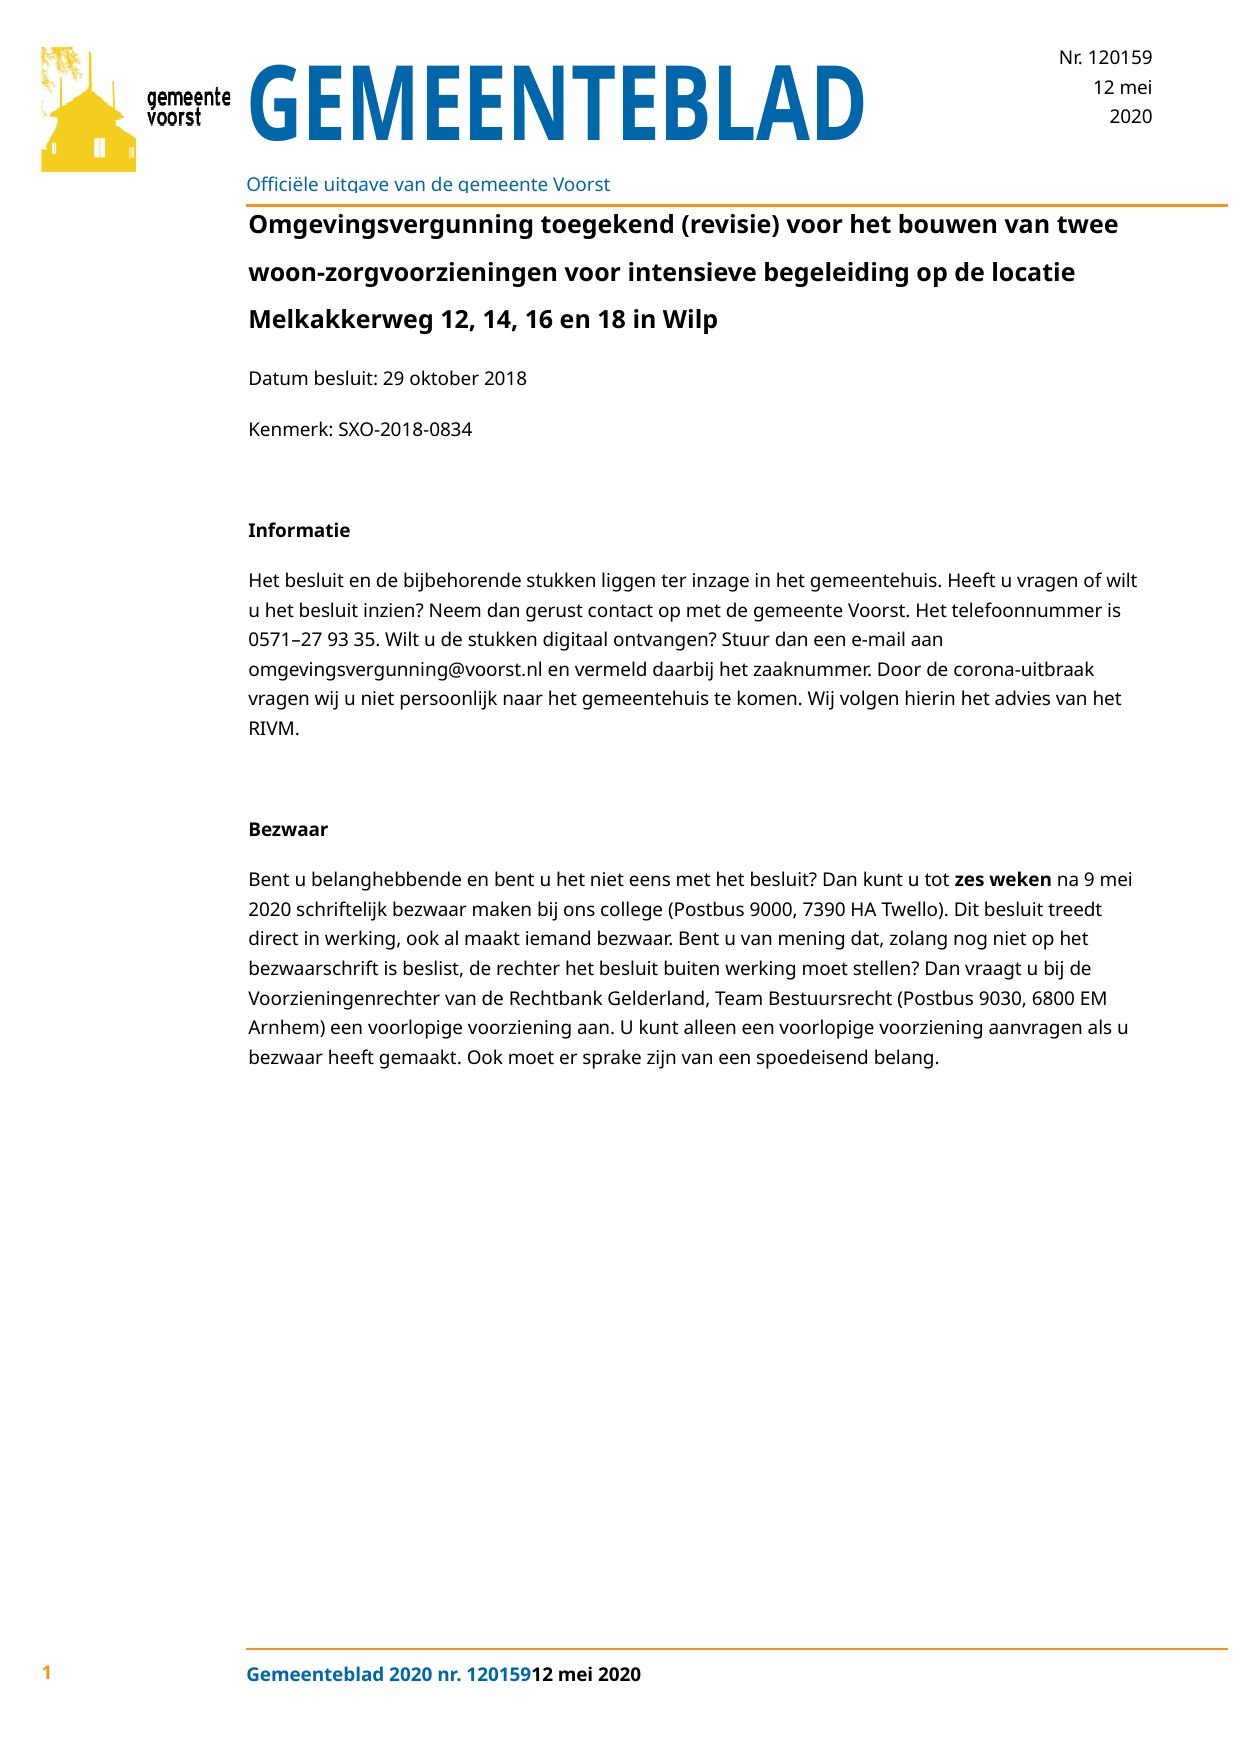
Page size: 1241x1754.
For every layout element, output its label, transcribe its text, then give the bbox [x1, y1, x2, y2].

picture [41, 47, 231, 172]
text Bent u belanghebbende en bent u het niet eens met het besluit? Dan kunt u tot zes weken na 9 mei 2020 schriftelijk bezwaar maken bij ons college (Postbus 9000, 7390 HA Twello). Dit besluit treedt direct in werking, ook al maakt iemand bezwaar. Bent u van mening dat, zolang nog niet op het bezwaarschrift is beslist, de rechter het besluit buiten werking moet stellen? Dan vraagt u bij de Voorzieningenrechter van de Rechtbank Gelderland, Team Bestuursrecht (Postbus 9030, 6800 EM Arnhem) een voorlopige voorziening aan. U kunt alleen een voorlopige voorziening aanvragen als u bezwaar heeft gemaakt. Ook moet er sprake zijn van een spoedeisend belang. [248, 866, 1152, 1069]
text Het besluit en de bijbehorende stukken liggen ter inzage in het gemeentehuis. Heeft u vragen of wilt u het besluit inzien? Neem dan gerust contact op met de gemeente Voorst. Het telefoonnummer is 0571–27 93 35. Wilt u de stukken digitaal ontvangen? Stuur dan een e-mail aan omgevingsvergunning@voorst.nl en vermeld daarbij het zaaknummer. Door de corona-uitbraak vragen wij u niet persoonlijk naar het gemeentehuis te komen. Wij volgen hierin het advies van het RIVM. [248, 567, 1152, 741]
text Bezwaar [248, 816, 1152, 842]
text Kenmerk: SXO-2018-0834 [248, 416, 1152, 442]
text Omgevingsvergunning toegekend (revisie) voor het bouwen van twee woon-zorgvoorzieningen voor intensieve begeleiding op de locatie Melkakkerweg 12, 14, 16 en 18 in Wilp [248, 207, 1152, 336]
text Datum besluit: 29 oktober 2018 [248, 366, 1152, 391]
text Informatie [248, 517, 1152, 542]
